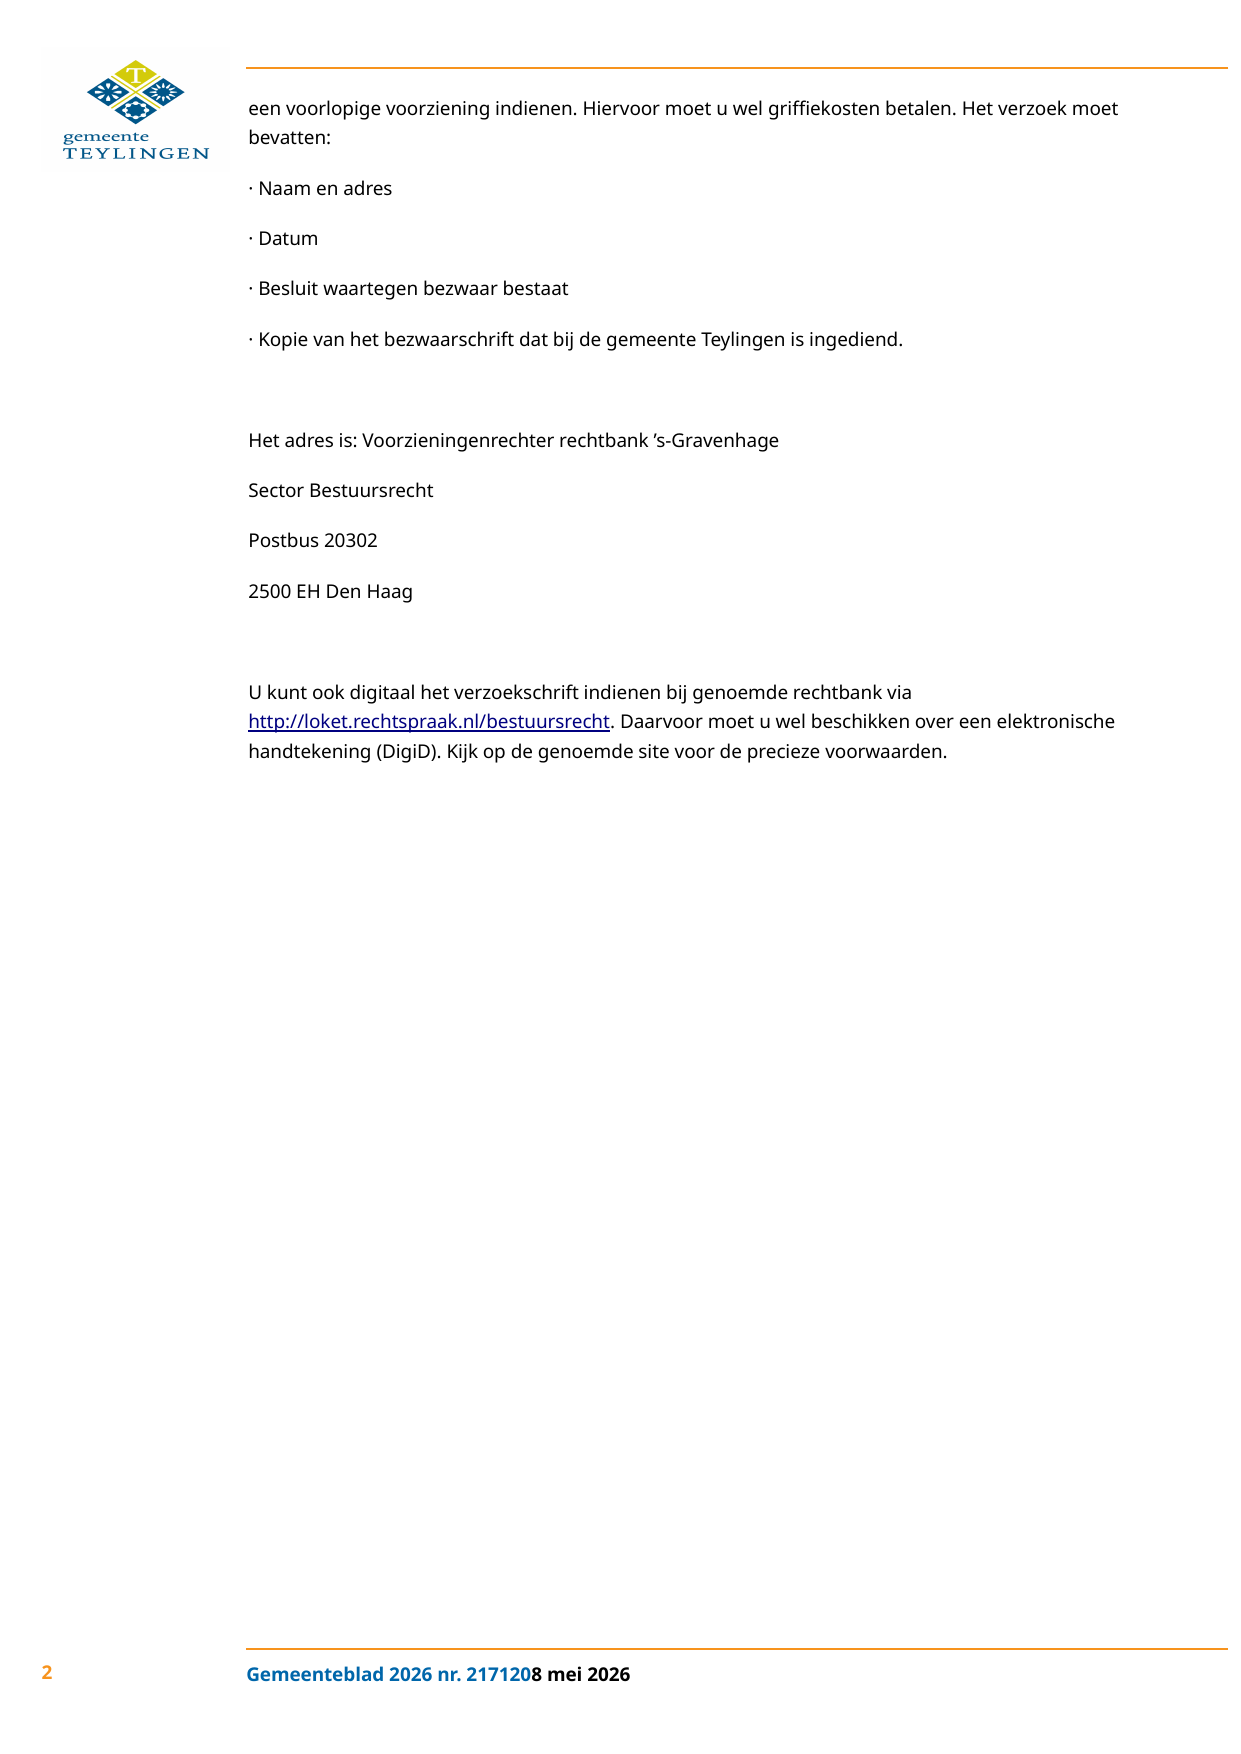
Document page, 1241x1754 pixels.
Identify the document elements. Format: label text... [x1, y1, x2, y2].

text Het adres is: Voorzieningenrechter rechtbank ’s-Gravenhage [248, 427, 1152, 453]
text een voorlopige voorziening indienen. Hiervoor moet u wel griffiekosten betalen. Het verzoek moet bevatten: [248, 95, 1152, 150]
text 2500 EH Den Haag [248, 578, 1152, 604]
text U kunt ook digitaal het verzoekschrift indienen bij genoemde rechtbank via http://loket.rechtspraak.nl/bestuursrecht. Daarvoor moet u wel beschikken over een elektronische handtekening (DigiD). Kijk op de genoemde site voor de precieze voorwaarden. [248, 679, 1152, 764]
picture [41, 47, 231, 172]
text · Kopie van het bezwaarschrift dat bij de gemeente Teylingen is ingediend. [248, 326, 1152, 352]
text · Besluit waartegen bezwaar bestaat [248, 276, 1152, 301]
text Sector Bestuursrecht [248, 477, 1152, 503]
text · Datum [248, 225, 1152, 251]
text · Naam en adres [248, 175, 1152, 201]
text Postbus 20302 [248, 528, 1152, 553]
